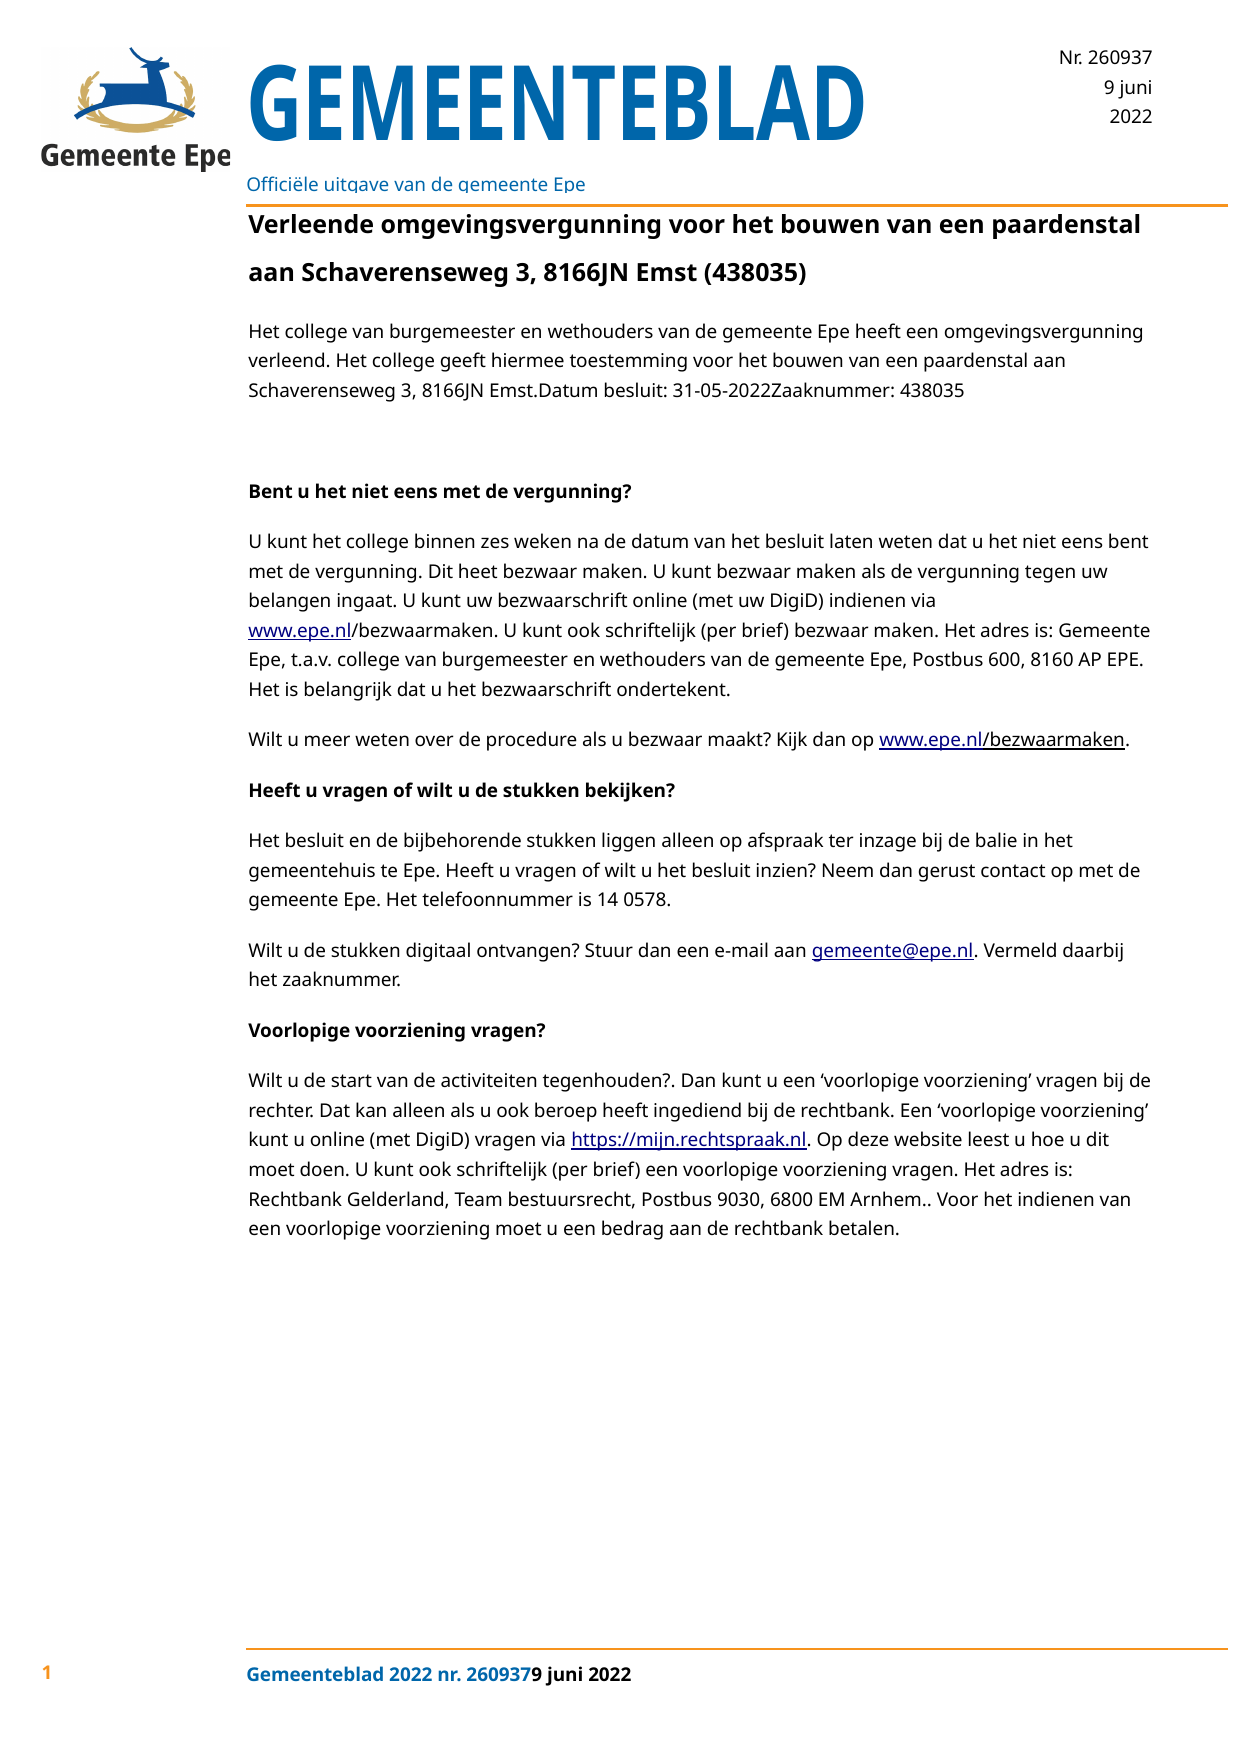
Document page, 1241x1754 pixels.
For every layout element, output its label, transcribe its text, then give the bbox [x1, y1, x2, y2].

picture [41, 47, 231, 172]
text Bent u het niet eens met de vergunning? [248, 478, 1152, 504]
text Wilt u meer weten over de procedure als u bezwaar maakt? Kijk dan op www.epe.nl/bezwaarmaken. [248, 727, 1152, 752]
text Voorlopige voorziening vragen? [248, 1017, 1152, 1043]
text Wilt u de stukken digitaal ontvangen? Stuur dan een e-mail aan gemeente@epe.nl. Vermeld daarbij het zaaknummer. [248, 937, 1152, 992]
text U kunt het college binnen zes weken na de datum van het besluit laten weten dat u het niet eens bent met de vergunning. Dit heet bezwaar maken. U kunt bezwaar maken als de vergunning tegen uw belangen ingaat. U kunt uw bezwaarschrift online (met uw DigiD) indienen via www.epe.nl/bezwaarmaken. U kunt ook schriftelijk (per brief) bezwaar maken. Het adres is: Gemeente Epe, t.a.v. college van burgemeester en wethouders van de gemeente Epe, Postbus 600, 8160 AP EPE. Het is belangrijk dat u het bezwaarschrift ondertekent. [248, 528, 1152, 702]
text Heeft u vragen of wilt u de stukken bekijken? [248, 777, 1152, 803]
text Het college van burgemeester en wethouders van de gemeente Epe heeft een omgevingsvergunning verleend. Het college geeft hiermee toestemming voor het bouwen van een paardenstal aan Schaverenseweg 3, 8166JN Emst.Datum besluit: 31-05-2022Zaaknummer: 438035 [248, 318, 1152, 403]
text Het besluit en de bijbehorende stukken liggen alleen op afspraak ter inzage bij de balie in het gemeentehuis te Epe. Heeft u vragen of wilt u het besluit inzien? Neem dan gerust contact op met de gemeente Epe. Het telefoonnummer is 14 0578. [248, 827, 1152, 912]
text Wilt u de start van de activiteiten tegenhouden?. Dan kunt u een ‘voorlopige voorziening’ vragen bij de rechter. Dat kan alleen als u ook beroep heeft ingediend bij de rechtbank. Een ‘voorlopige voorziening’ kunt u online (met DigiD) vragen via https://mijn.rechtspraak.nl. Op deze website leest u hoe u dit moet doen. U kunt ook schriftelijk (per brief) een voorlopige voorziening vragen. Het adres is: Rechtbank Gelderland, Team bestuursrecht, Postbus 9030, 6800 EM Arnhem.. Voor het indienen van een voorlopige voorziening moet u een bedrag aan de rechtbank betalen. [248, 1067, 1152, 1241]
text Verleende omgevingsvergunning voor het bouwen van een paardenstal aan Schaverenseweg 3, 8166JN Emst (438035) [248, 207, 1152, 288]
